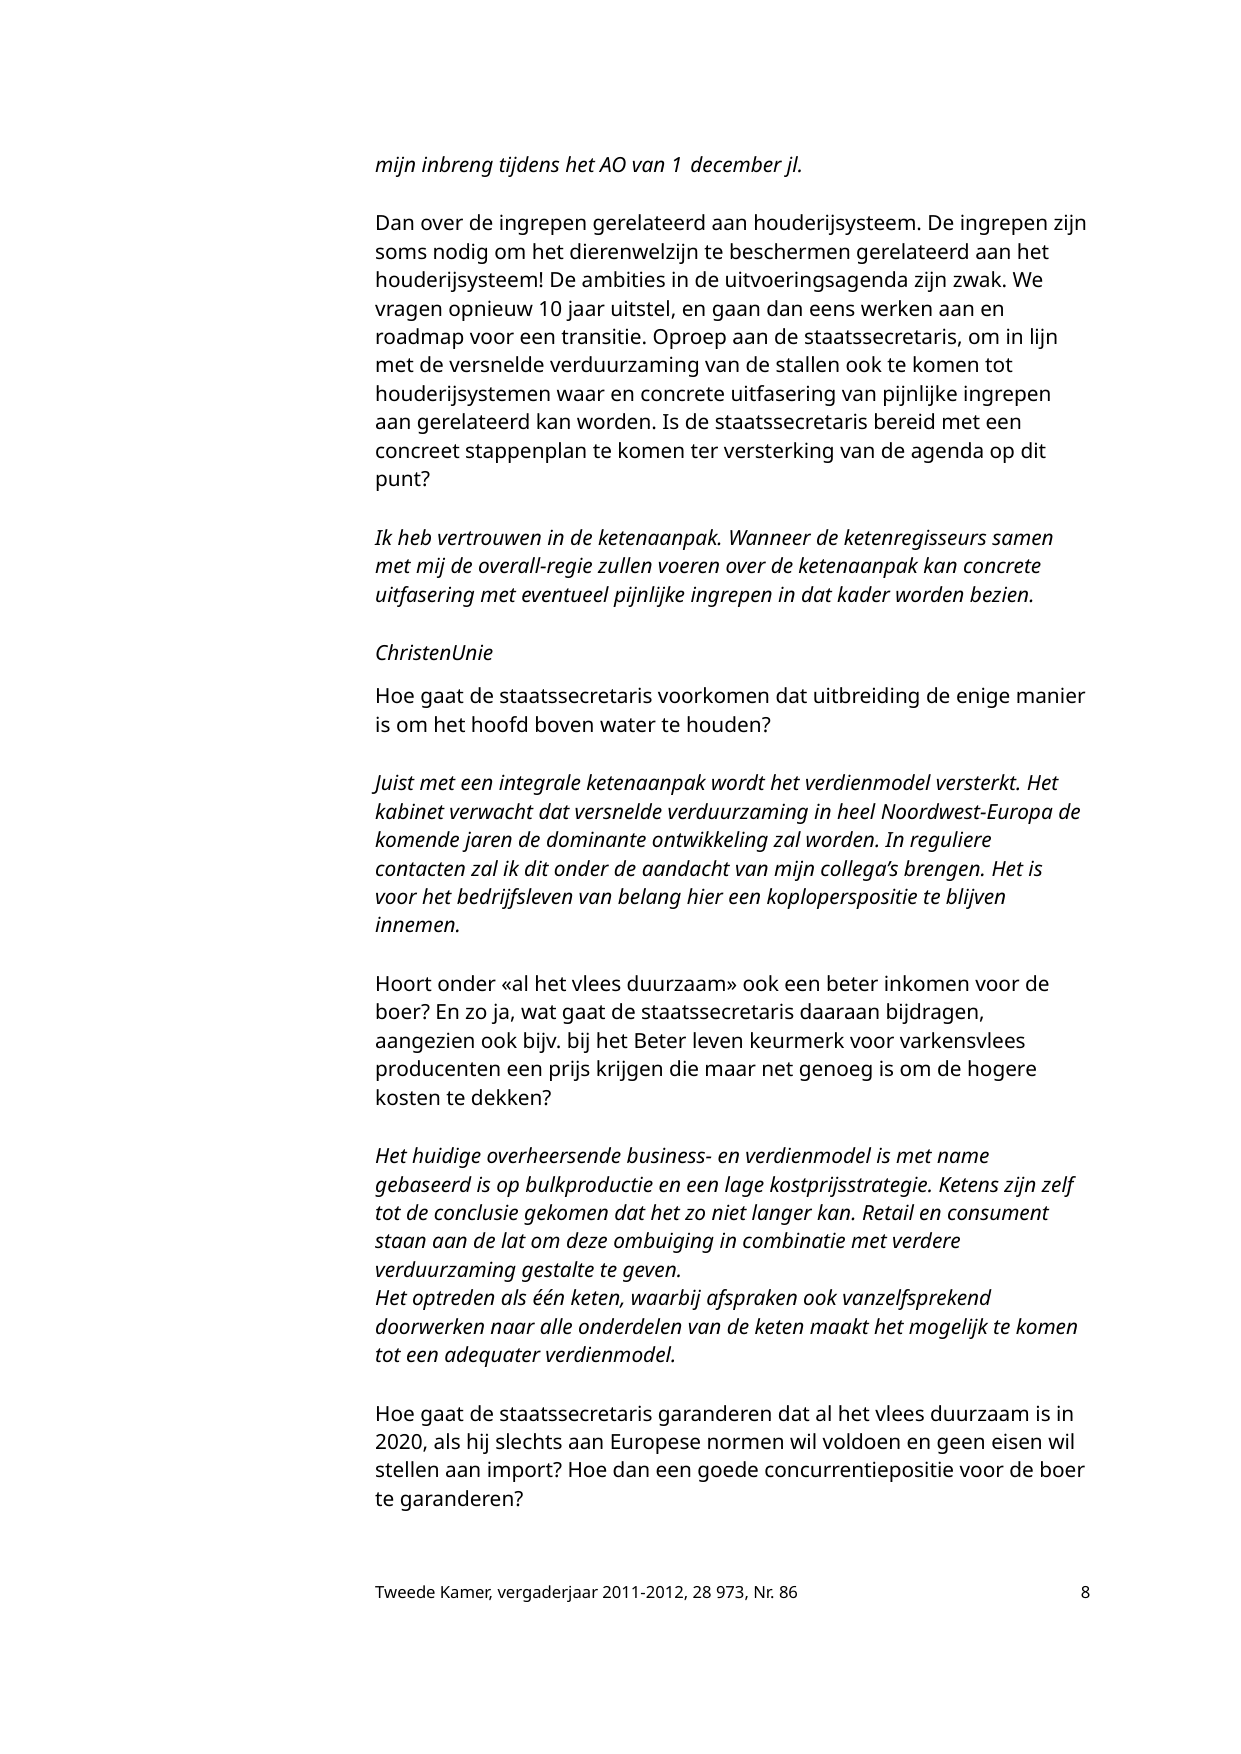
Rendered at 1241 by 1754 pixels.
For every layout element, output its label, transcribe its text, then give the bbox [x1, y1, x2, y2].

text Juist met een integrale ketenaanpak wordt het verdienmodel versterkt. Het kabinet verwacht dat versnelde verduurzaming in heel Noordwest-Europa de komende jaren de dominante ontwikkeling zal worden. In reguliere contacten zal ik dit onder de aandacht van mijn collega’s brengen. Het is voor het bedrijfsleven van belang hier een koploperspositie te blijven innemen. [375, 768, 1090, 939]
text Hoe gaat de staatssecretaris garanderen dat al het vlees duurzaam is in 2020, als hij slechts aan Europese normen wil voldoen en geen eisen wil stellen aan import? Hoe dan een goede concurrentiepositie voor de boer te garanderen? [375, 1399, 1090, 1512]
text ChristenUnie [375, 638, 1090, 667]
text Dan over de ingrepen gerelateerd aan houderijsysteem. De ingrepen zijn soms nodig om het dierenwelzijn te beschermen gerelateerd aan het houderijsysteem! De ambities in de uitvoeringsagenda zijn zwak. We vragen opnieuw 10 jaar uitstel, en gaan dan eens werken aan en roadmap voor een transitie. Oproep aan de staatssecretaris, om in lijn met de versnelde verduurzaming van de stallen ook te komen tot houderijsystemen waar en concrete uitfasering van pijnlijke ingrepen aan gerelateerd kan worden. Is de staatssecretaris bereid met een concreet stappenplan te komen ter versterking van de agenda op dit punt? [375, 208, 1090, 493]
text Ik heb vertrouwen in de ketenaanpak. Wanneer de ketenregisseurs samen met mij de overall-regie zullen voeren over de ketenaanpak kan concrete uitfasering met eventueel pijnlijke ingrepen in dat kader worden bezien. [375, 523, 1090, 608]
text Hoort onder «al het vlees duurzaam» ook een beter inkomen voor de boer? En zo ja, wat gaat de staatssecretaris daaraan bijdragen, aangezien ook bijv. bij het Beter leven keurmerk voor varkensvlees producenten een prijs krijgen die maar net genoeg is om de hogere kosten te dekken? [375, 969, 1090, 1111]
text Hoe gaat de staatssecretaris voorkomen dat uitbreiding de enige manier is om het hoofd boven water te houden? [375, 682, 1090, 738]
text Het optreden als één keten, waarbij afspraken ook vanzelfsprekend doorwerken naar alle onderdelen van de keten maakt het mogelijk te komen tot een adequater verdienmodel. [375, 1283, 1090, 1369]
text Het huidige overheersende business- en verdienmodel is met name gebaseerd is op bulkproductie en een lage kostprijsstrategie. Ketens zijn zelf tot de conclusie gekomen dat het zo niet langer kan. Retail en consument staan aan de lat om deze ombuiging in combinatie met verdere verduurzaming gestalte te geven. [375, 1141, 1090, 1283]
text mijn inbreng tijdens het AO van 1 december jl. [375, 150, 1090, 178]
